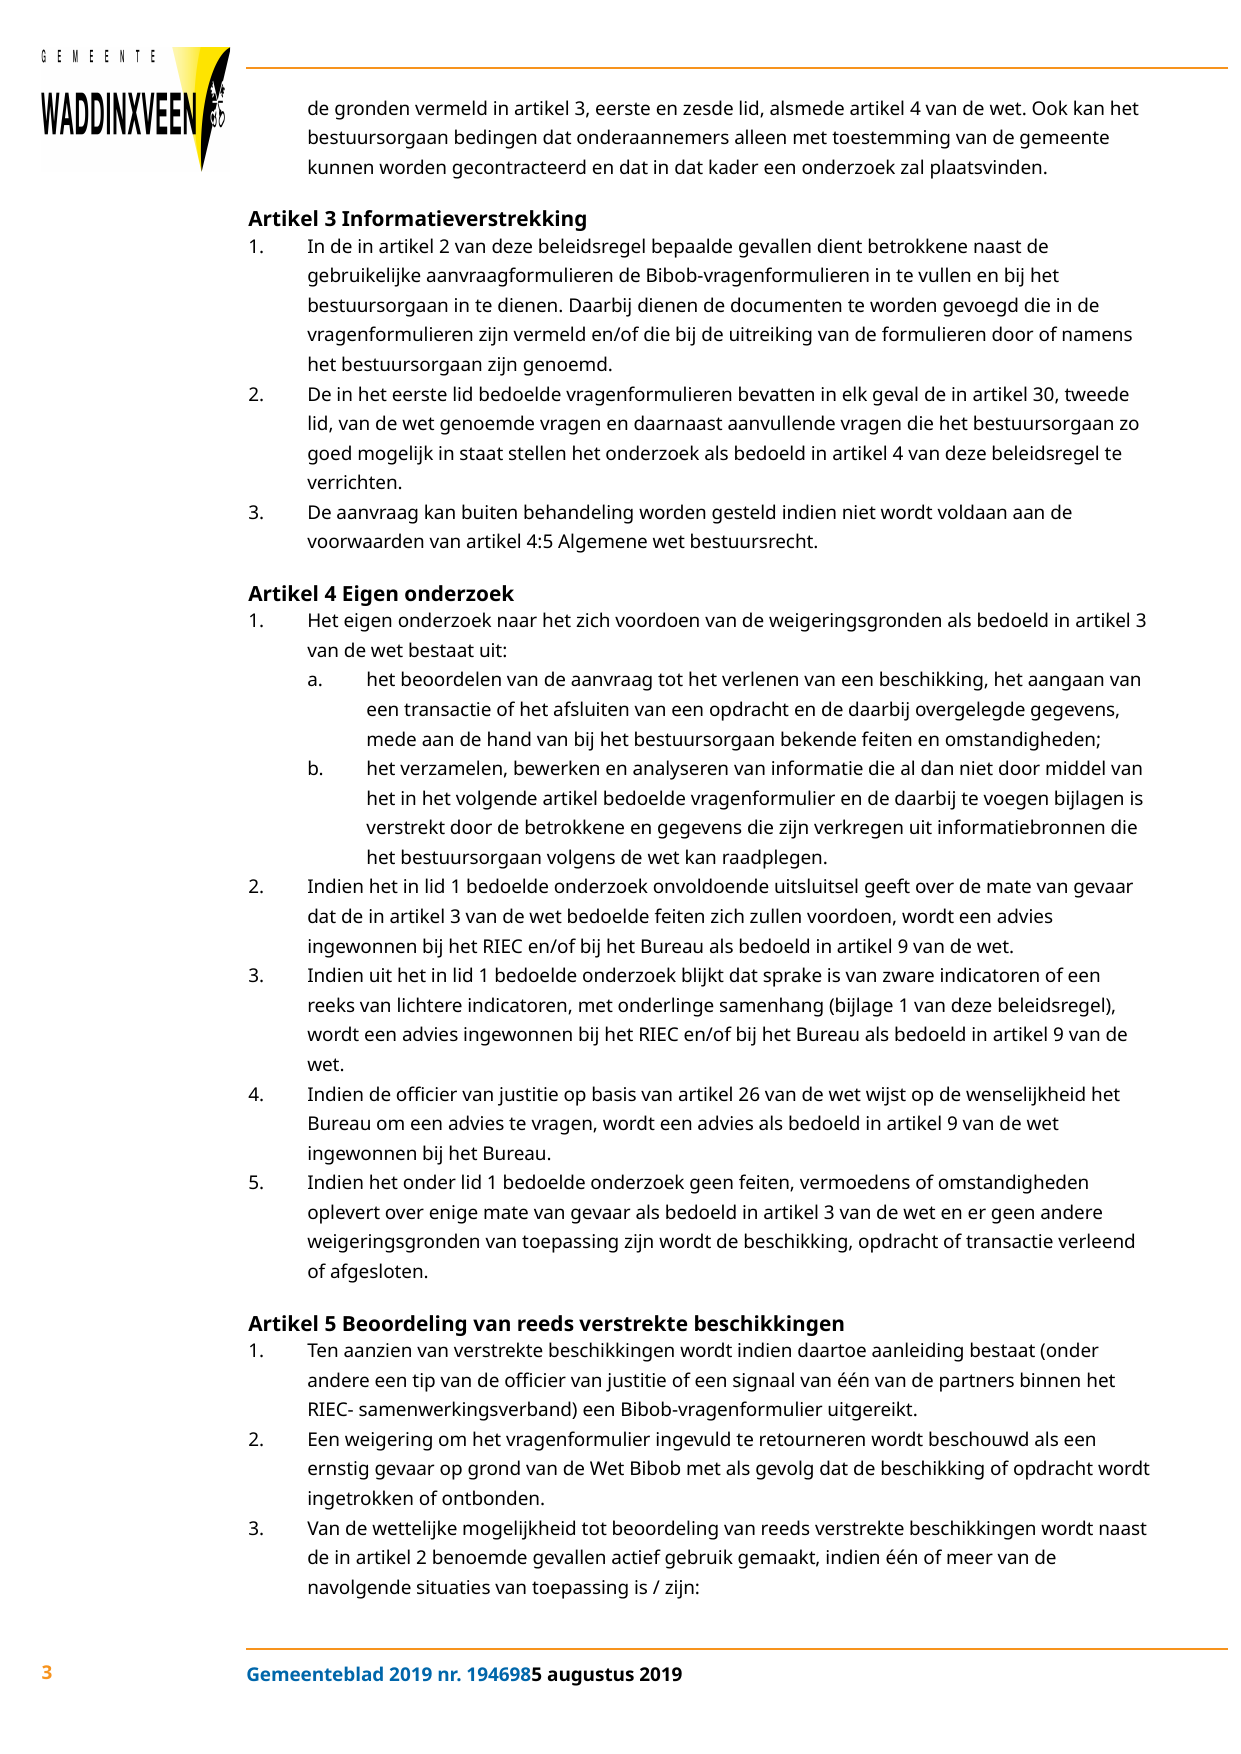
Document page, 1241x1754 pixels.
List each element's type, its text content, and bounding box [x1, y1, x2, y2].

list Van de wettelijke mogelijkheid tot beoordeling van reeds verstrekte beschikkingen wordt naast de in artikel 2 benoemde gevallen actief gebruik gemaakt, indien één of meer van de navolgende situaties van toepassing is / zijn: [248, 1515, 1152, 1599]
list De aanvraag kan buiten behandeling worden gesteld indien niet wordt voldaan aan de voorwaarden van artikel 4:5 Algemene wet bestuursrecht. [248, 499, 1152, 554]
text Artikel 4 Eigen onderzoek [248, 579, 1152, 607]
list In de in artikel 2 van deze beleidsregel bepaalde gevallen dient betrokkene naast de gebruikelijke aanvraagformulieren de Bibob-vragenformulieren in te vullen en bij het bestuursorgaan in te dienen. Daarbij dienen de documenten te worden gevoegd die in de vragenformulieren zijn vermeld en/of die bij de uitreiking van de formulieren door of namens het bestuursorgaan zijn genoemd. [248, 233, 1152, 377]
list het beoordelen van de aanvraag tot het verlenen van een beschikking, het aangaan van een transactie of het afsluiten van een opdracht en de daarbij overgelegde gegevens, mede aan de hand van bij het bestuursorgaan bekende feiten en omstandigheden; [307, 667, 1152, 752]
list het verzamelen, bewerken en analyseren van informatie die al dan niet door middel van het in het volgende artikel bedoelde vragenformulier en de daarbij te voegen bijlagen is verstrekt door de betrokkene en gegevens die zijn verkregen uit informatiebronnen die het bestuursorgaan volgens de wet kan raadplegen. [307, 755, 1152, 870]
picture [41, 47, 231, 172]
list de gronden vermeld in artikel 3, eerste en zesde lid, alsmede artikel 4 van de wet. Ook kan het bestuursorgaan bedingen dat onderaannemers alleen met toestemming van de gemeente kunnen worden gecontracteerd en dat in dat kader een onderzoek zal plaatsvinden. [248, 95, 1152, 180]
list De in het eerste lid bedoelde vragenformulieren bevatten in elk geval de in artikel 30, tweede lid, van de wet genoemde vragen en daarnaast aanvullende vragen die het bestuursorgaan zo goed mogelijk in staat stellen het onderzoek als bedoeld in artikel 4 van deze beleidsregel te verrichten. [248, 381, 1152, 495]
text Artikel 5 Beoordeling van reeds verstrekte beschikkingen [248, 1309, 1152, 1337]
list Ten aanzien van verstrekte beschikkingen wordt indien daartoe aanleiding bestaat (onder andere een tip van de officier van justitie of een signaal van één van de partners binnen het RIEC- samenwerkingsverband) een Bibob-vragenformulier uitgereikt. [248, 1337, 1152, 1422]
list Het eigen onderzoek naar het zich voordoen van de weigeringsgronden als bedoeld in artikel 3 van de wet bestaat uit: [248, 607, 1152, 663]
list Indien het in lid 1 bedoelde onderzoek onvoldoende uitsluitsel geeft over de mate van gevaar dat de in artikel 3 van de wet bedoelde feiten zich zullen voordoen, wordt een advies ingewonnen bij het RIEC en/of bij het Bureau als bedoeld in artikel 9 van de wet. [248, 874, 1152, 959]
list Indien het onder lid 1 bedoelde onderzoek geen feiten, vermoedens of omstandigheden oplevert over enige mate van gevaar als bedoeld in artikel 3 van de wet en er geen andere weigeringsgronden van toepassing zijn wordt de beschikking, opdracht of transactie verleend of afgesloten. [248, 1169, 1152, 1284]
list Indien de officier van justitie op basis van artikel 26 van de wet wijst op de wenselijkheid het Bureau om een advies te vragen, wordt een advies als bedoeld in artikel 9 van de wet ingewonnen bij het Bureau. [248, 1081, 1152, 1166]
list Een weigering om het vragenformulier ingevuld te retourneren wordt beschouwd als een ernstig gevaar op grond van de Wet Bibob met als gevolg dat de beschikking of opdracht wordt ingetrokken of ontbonden. [248, 1426, 1152, 1511]
text Artikel 3 Informatieverstrekking [248, 204, 1152, 233]
list Indien uit het in lid 1 bedoelde onderzoek blijkt dat sprake is van zware indicatoren of een reeks van lichtere indicatoren, met onderlinge samenhang (bijlage 1 van deze beleidsregel), wordt een advies ingewonnen bij het RIEC en/of bij het Bureau als bedoeld in artikel 9 van de wet. [248, 962, 1152, 1077]
